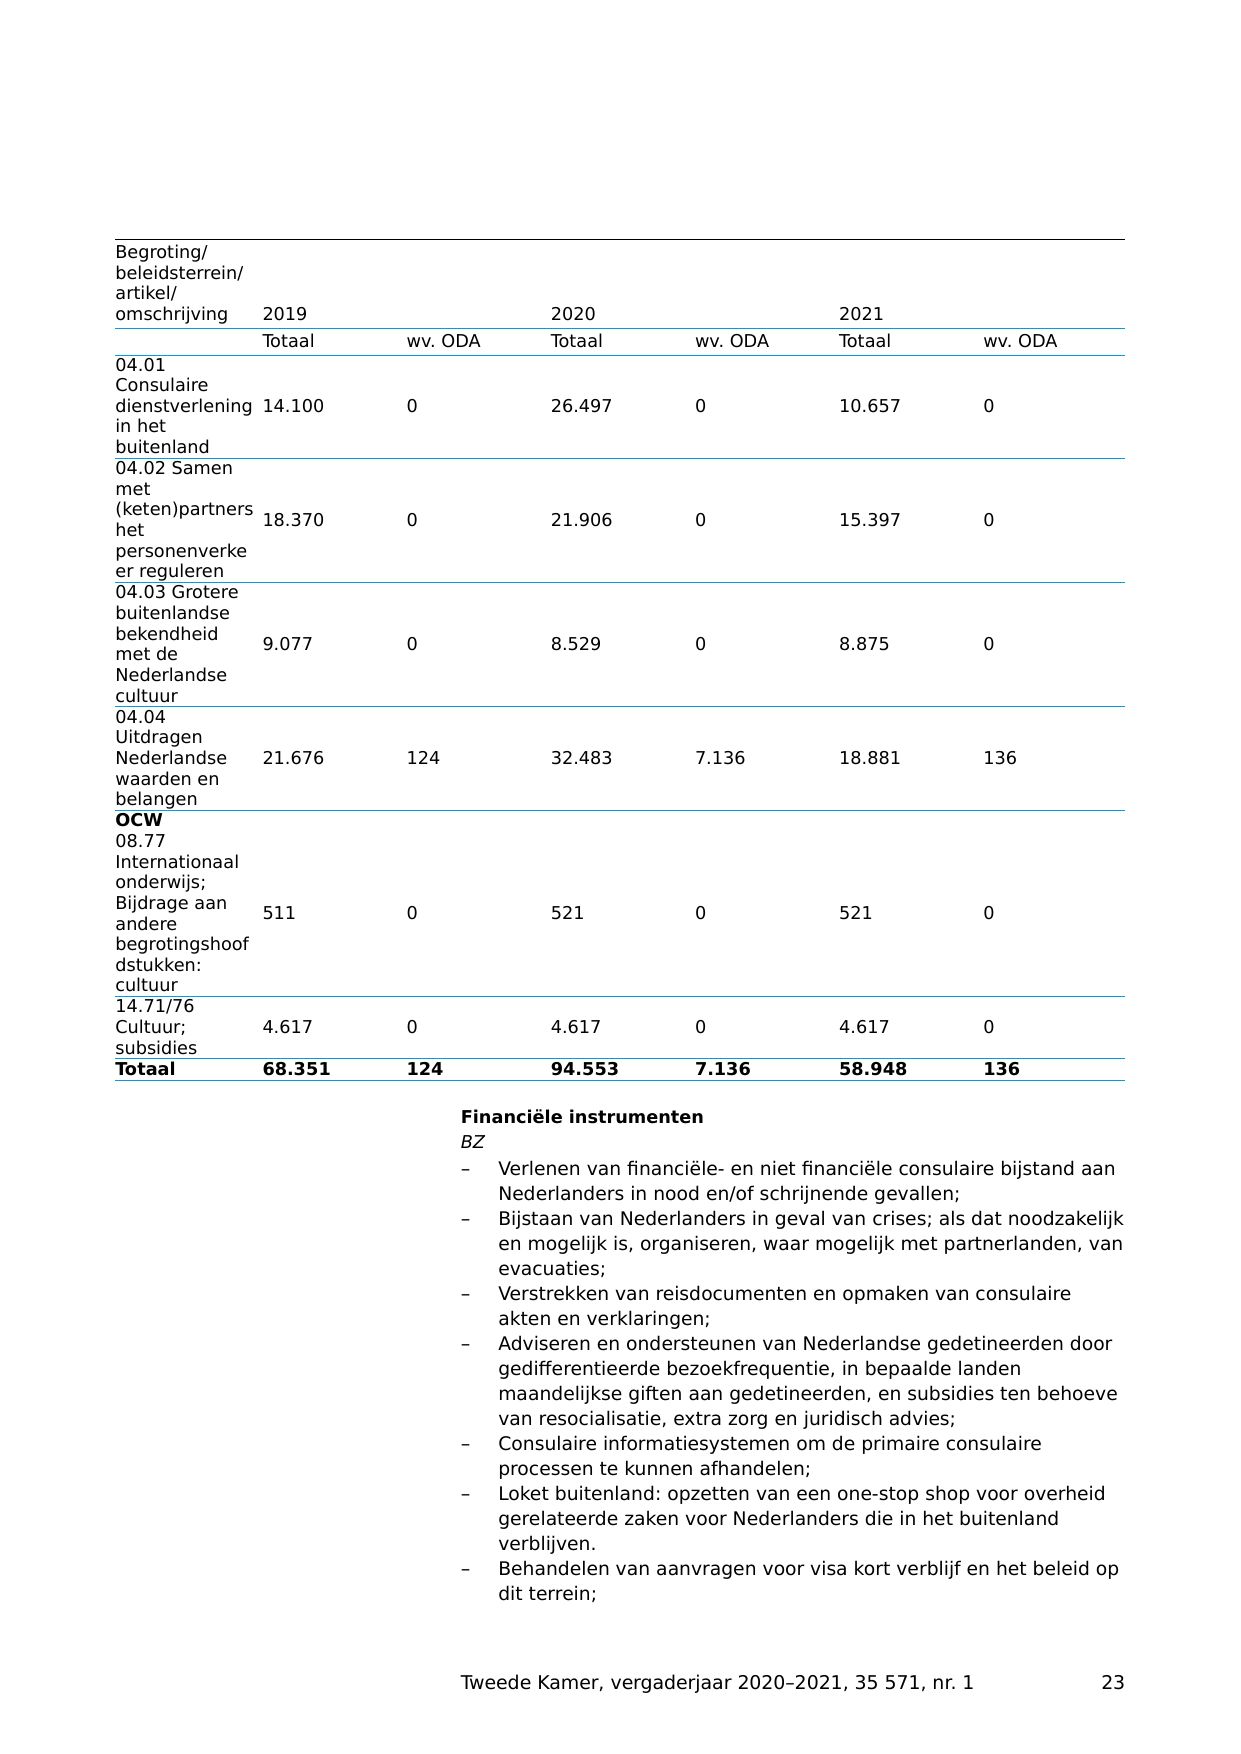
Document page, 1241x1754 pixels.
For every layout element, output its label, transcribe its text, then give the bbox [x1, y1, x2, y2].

table_cell 521 [836, 831, 980, 996]
table_cell 4.617 [548, 997, 692, 1058]
table_cell 15.397 [836, 459, 980, 582]
table_cell 124 [404, 1059, 548, 1079]
table_cell 04.01 Consulaire dienstverlening in het buitenland [115, 356, 259, 458]
table_cell 7.136 [692, 707, 836, 810]
table_cell [548, 811, 692, 831]
table_cell Totaal [115, 1059, 259, 1079]
table_cell 2019 [259, 240, 548, 327]
table_cell 0 [980, 997, 1125, 1058]
table_cell [259, 811, 403, 831]
table_cell 2020 [548, 240, 836, 327]
list Loket buitenland: opzetten van een one-stop shop voor overheid gerelateerde zaken voor Nederlanders die in het buitenland verblijven. [461, 1480, 1125, 1555]
table_cell wv. ODA [692, 329, 836, 354]
table_cell 2021 [836, 240, 1125, 327]
table_cell 0 [692, 997, 836, 1058]
table_cell 04.04 Uitdragen Nederlandse waarden en belangen [115, 707, 259, 810]
table_cell 08.77 Internationaal onderwijs; Bijdrage aan andere begrotingshoofdstukken: cultuur [115, 831, 259, 996]
table_cell 521 [548, 831, 692, 996]
table_cell 0 [980, 356, 1125, 458]
table_cell wv. ODA [404, 329, 548, 354]
table_cell 9.077 [259, 583, 403, 706]
table_cell 136 [980, 1059, 1125, 1079]
table_cell 0 [980, 459, 1125, 582]
table_cell 4.617 [836, 997, 980, 1058]
list Behandelen van aanvragen voor visa kort verblijf en het beleid op dit terrein; [461, 1555, 1125, 1605]
table_cell [836, 811, 980, 831]
table_cell Begroting/beleidsterrein/artikel/omschrijving [115, 240, 259, 327]
table_cell [692, 811, 836, 831]
table_header Tabel 4 Consulaire belangenbehartiging en het internationaal uitdragen van Nederlandse waarden en belangen (bedragen x EUR 1 000) [115, 191, 1125, 239]
table_cell 0 [980, 831, 1125, 996]
table_cell [404, 811, 548, 831]
table_cell 32.483 [548, 707, 692, 810]
table_cell 14.71/76 Cultuur; subsidies [115, 997, 259, 1058]
table_cell 0 [404, 997, 548, 1058]
table_cell 26.497 [548, 356, 692, 458]
table_cell 0 [692, 356, 836, 458]
table_cell 68.351 [259, 1059, 403, 1079]
table_cell 14.100 [259, 356, 403, 458]
list Verstrekken van reisdocumenten en opmaken van consulaire akten en verklaringen; [461, 1280, 1125, 1330]
table_cell Totaal [259, 329, 403, 354]
table_cell 0 [692, 831, 836, 996]
table_cell [980, 811, 1125, 831]
table_cell 8.875 [836, 583, 980, 706]
list Bijstaan van Nederlanders in geval van crises; als dat noodzakelijk en mogelijk is, organiseren, waar mogelijk met partnerlanden, van evacuaties; [461, 1205, 1125, 1280]
table_cell Totaal [548, 329, 692, 354]
table_cell 0 [404, 459, 548, 582]
table_cell 21.906 [548, 459, 692, 582]
table_cell wv. ODA [980, 329, 1125, 354]
table_cell 18.881 [836, 707, 980, 810]
list Verlenen van financiële- en niet financiële consulaire bijstand aan Nederlanders in nood en/of schrijnende gevallen; [461, 1155, 1125, 1205]
text Financiële instrumenten [461, 1105, 1125, 1128]
table_cell 8.529 [548, 583, 692, 706]
table_cell 0 [404, 831, 548, 996]
table_cell 136 [980, 707, 1125, 810]
table_cell [115, 329, 259, 354]
table_cell Totaal [836, 329, 980, 354]
table_cell 511 [259, 831, 403, 996]
table_cell 10.657 [836, 356, 980, 458]
list Consulaire informatiesystemen om de primaire consulaire processen te kunnen afhandelen; [461, 1430, 1125, 1480]
table_cell 94.553 [548, 1059, 692, 1079]
table_cell 21.676 [259, 707, 403, 810]
table_cell 7.136 [692, 1059, 836, 1079]
table_cell OCW [115, 811, 259, 831]
table_cell 124 [404, 707, 548, 810]
table_cell 58.948 [836, 1059, 980, 1079]
table_cell 0 [692, 583, 836, 706]
list Adviseren en ondersteunen van Nederlandse gedetineerden door gedifferentieerde bezoekfrequentie, in bepaalde landen maandelijkse giften aan gedetineerden, en subsidies ten behoeve van resocialisatie, extra zorg en juridisch advies; [461, 1330, 1125, 1430]
table_cell 4.617 [259, 997, 403, 1058]
table_cell 0 [404, 583, 548, 706]
table_cell 0 [980, 583, 1125, 706]
table_cell 04.02 Samen met (keten)partners het personenverkeer reguleren [115, 459, 259, 582]
table_cell 0 [692, 459, 836, 582]
table_cell 04.03 Grotere buitenlandse bekendheid met de Nederlandse cultuur [115, 583, 259, 706]
table_cell 18.370 [259, 459, 403, 582]
table_cell 0 [404, 356, 548, 458]
text BZ [461, 1130, 1125, 1153]
